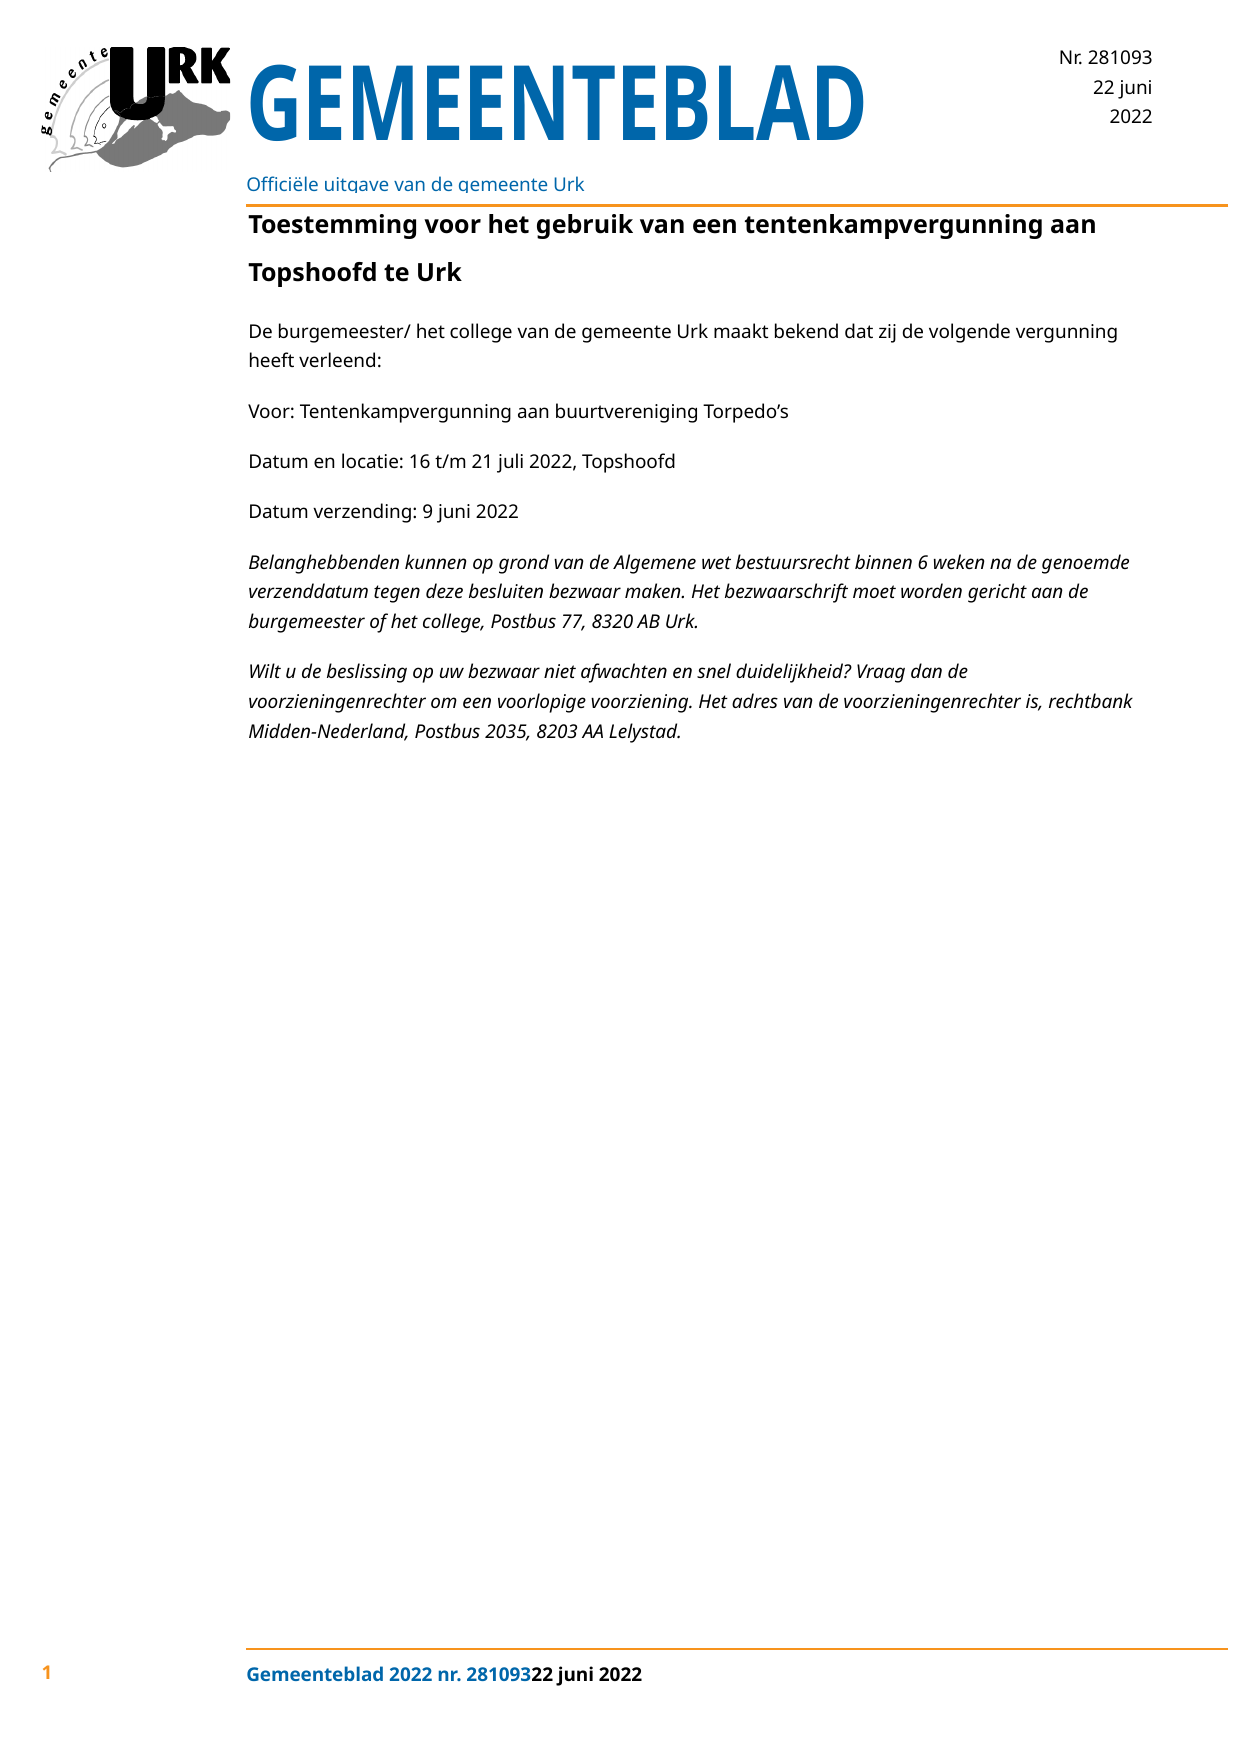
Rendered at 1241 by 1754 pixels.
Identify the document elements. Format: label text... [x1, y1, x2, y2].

text Voor: Tentenkampvergunning aan buurtvereniging Torpedo’s [248, 398, 1152, 424]
text De burgemeester/ het college van de gemeente Urk maakt bekend dat zij de volgende vergunning heeft verleend: [248, 318, 1152, 373]
text Datum en locatie: 16 t/m 21 juli 2022, Topshoofd [248, 448, 1152, 474]
text Datum verzending: 9 juni 2022 [248, 499, 1152, 524]
text Belanghebbenden kunnen op grond van de Algemene wet bestuursrecht binnen 6 weken na de genoemde verzenddatum tegen deze besluiten bezwaar maken. Het bezwaarschrift moet worden gericht aan de burgemeester of het college, Postbus 77, 8320 AB Urk. [248, 549, 1152, 634]
picture [41, 47, 231, 172]
text Toestemming voor het gebruik van een tentenkampvergunning aan Topshoofd te Urk [248, 207, 1152, 288]
text Wilt u de beslissing op uw bezwaar niet afwachten en snel duidelijkheid? Vraag dan de voorzieningenrechter om een voorlopige voorziening. Het adres van de voorzieningenrechter is, rechtbank Midden-Nederland, Postbus 2035, 8203 AA Lelystad. [248, 659, 1152, 744]
